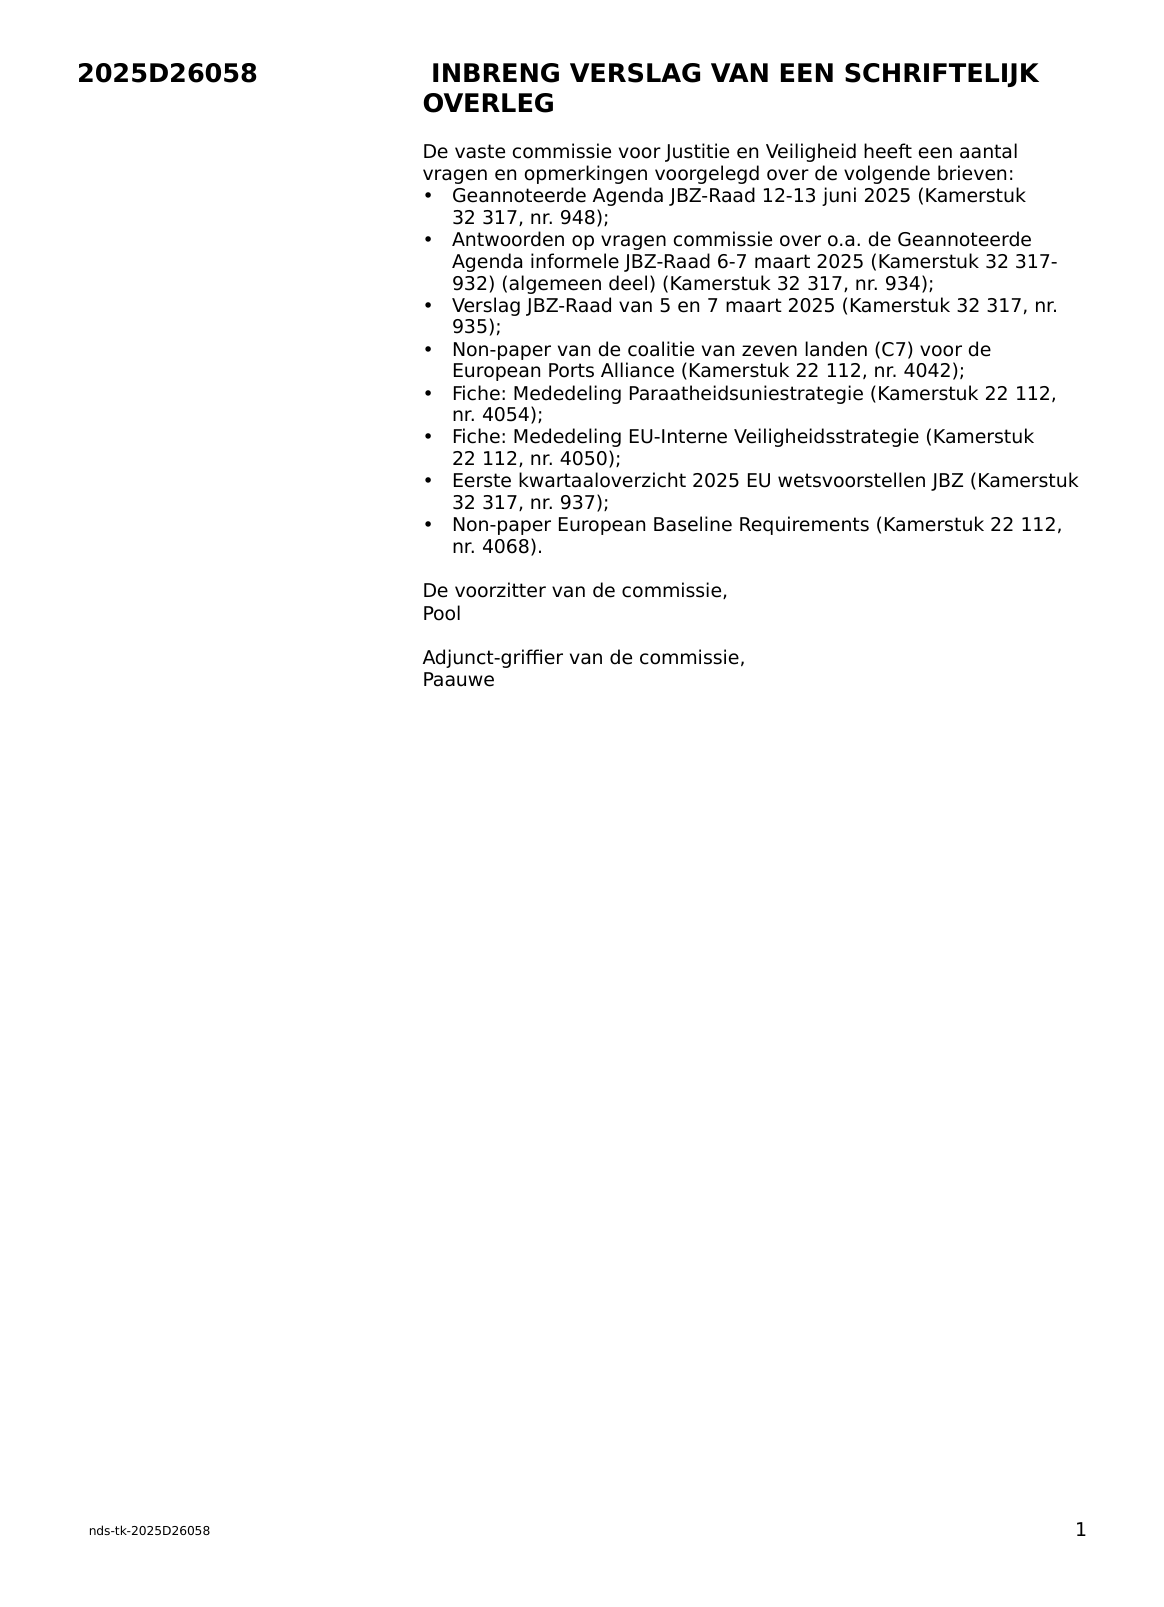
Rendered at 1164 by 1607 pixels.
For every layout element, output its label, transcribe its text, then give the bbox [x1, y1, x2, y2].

text • Non-paper van de coalitie van zeven landen (C7) voor de European Ports Alliance (Kamerstuk 22 112, nr. 4042); [422, 338, 1087, 382]
text • Eerste kwartaaloverzicht 2025 EU wetsvoorstellen JBZ (Kamerstuk 32 317, nr. 937); [422, 470, 1087, 514]
text • Fiche: Mededeling EU-Interne Veiligheidsstrategie (Kamerstuk 22 112, nr. 4050); [422, 426, 1087, 470]
text nds-tk-2025D26058 [88, 1524, 323, 1538]
text • Antwoorden op vragen commissie over o.a. de Geannoteerde Agenda informele JBZ-Raad 6-7 maart 2025 (Kamerstuk 32 317-932) (algemeen deel) (Kamerstuk 32 317, nr. 934); [422, 228, 1087, 294]
text De vaste commissie voor Justitie en Veiligheid heeft een aantal vragen en opmerkingen voorgelegd over de volgende brieven: [422, 141, 1087, 184]
text 2025D26058 INBRENG VERSLAG VAN EEN SCHRIFTELIJK OVERLEG [77, 59, 1087, 118]
text Pool [422, 602, 1087, 624]
text De voorzitter van de commissie, [422, 580, 1087, 602]
text • Fiche: Mededeling Paraatheidsuniestrategie (Kamerstuk 22 112, nr. 4054); [422, 382, 1087, 426]
text • Verslag JBZ-Raad van 5 en 7 maart 2025 (Kamerstuk 32 317, nr. 935); [422, 294, 1087, 338]
text • Non-paper European Baseline Requirements (Kamerstuk 22 112, nr. 4068). [422, 514, 1087, 558]
text • Geannoteerde Agenda JBZ-Raad 12-13 juni 2025 (Kamerstuk 32 317, nr. 948); [422, 184, 1087, 228]
text Paauwe [422, 668, 1087, 691]
text Adjunct-griffier van de commissie, [422, 647, 1087, 668]
